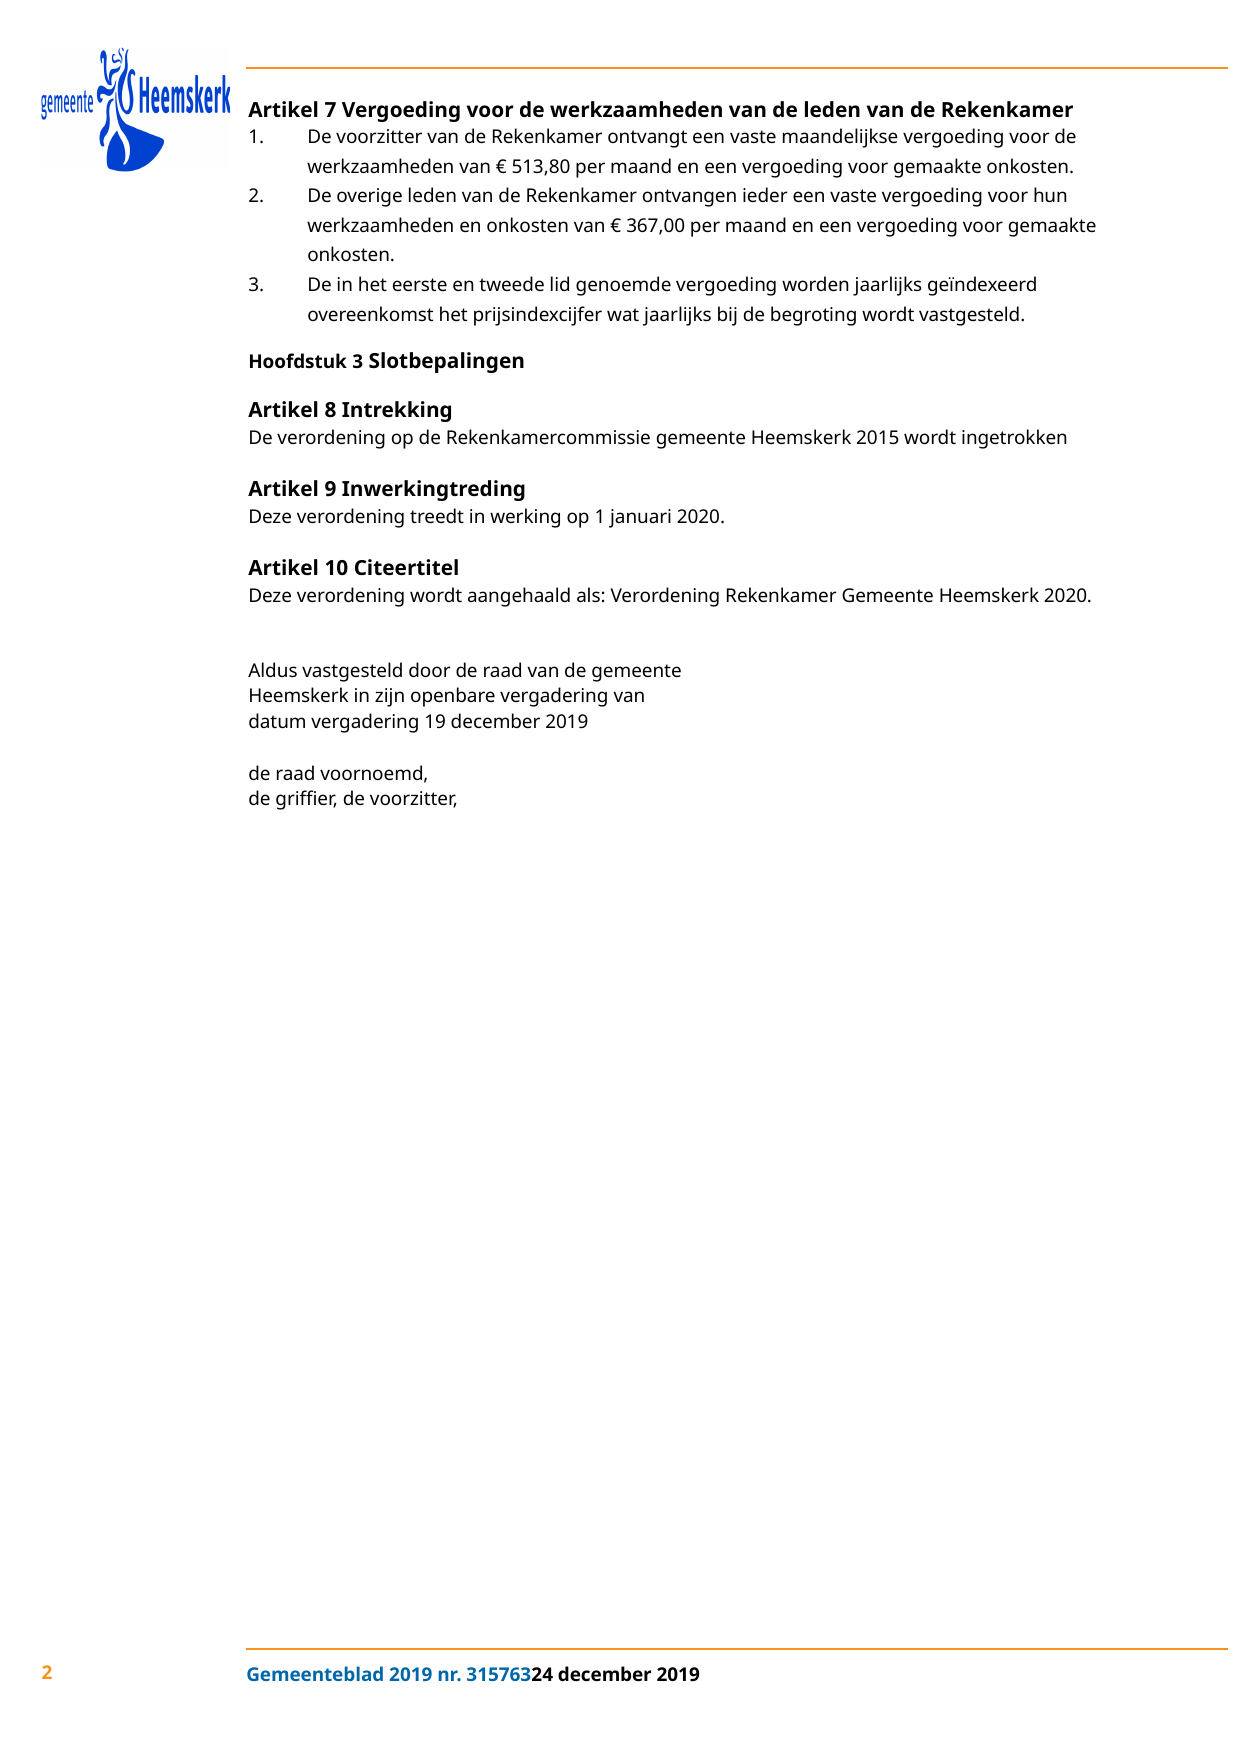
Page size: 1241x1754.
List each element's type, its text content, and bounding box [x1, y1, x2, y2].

picture [41, 47, 231, 172]
text datum vergadering 19 december 2019 [248, 708, 1152, 734]
text Heemskerk in zijn openbare vergadering van [248, 683, 1152, 708]
text de griffier, de voorzitter, [248, 786, 1152, 811]
text Artikel 8 Intrekking [248, 396, 1152, 424]
text de raad voornoemd, [248, 760, 1152, 786]
text Artikel 9 Inwerkingtreding [248, 474, 1152, 503]
text Deze verordening treedt in werking op 1 januari 2020. [248, 503, 1152, 529]
list De in het eerste en tweede lid genoemde vergoeding worden jaarlijks geïndexeerd overeenkomst het prijsindexcijfer wat jaarlijks bij de begroting wordt vastgesteld. [248, 271, 1152, 326]
list De voorzitter van de Rekenkamer ontvangt een vaste maandelijkse vergoeding voor de werkzaamheden van € 513,80 per maand en een vergoeding voor gemaakte onkosten. [248, 123, 1152, 178]
text Hoofdstuk 3 Slotbepalingen [248, 346, 1152, 375]
text De verordening op de Rekenkamercommissie gemeente Heemskerk 2015 wordt ingetrokken [248, 424, 1152, 450]
list De overige leden van de Rekenkamer ontvangen ieder een vaste vergoeding voor hun werkzaamheden en onkosten van € 367,00 per maand en een vergoeding voor gemaakte onkosten. [248, 182, 1152, 267]
text Artikel 7 Vergoeding voor de werkzaamheden van de leden van de Rekenkamer [248, 95, 1152, 123]
text Aldus vastgesteld door de raad van de gemeente [248, 657, 1152, 683]
text Deze verordening wordt aangehaald als: Verordening Rekenkamer Gemeente Heemskerk 2020. [248, 582, 1152, 607]
text Artikel 10 Citeertitel [248, 553, 1152, 582]
